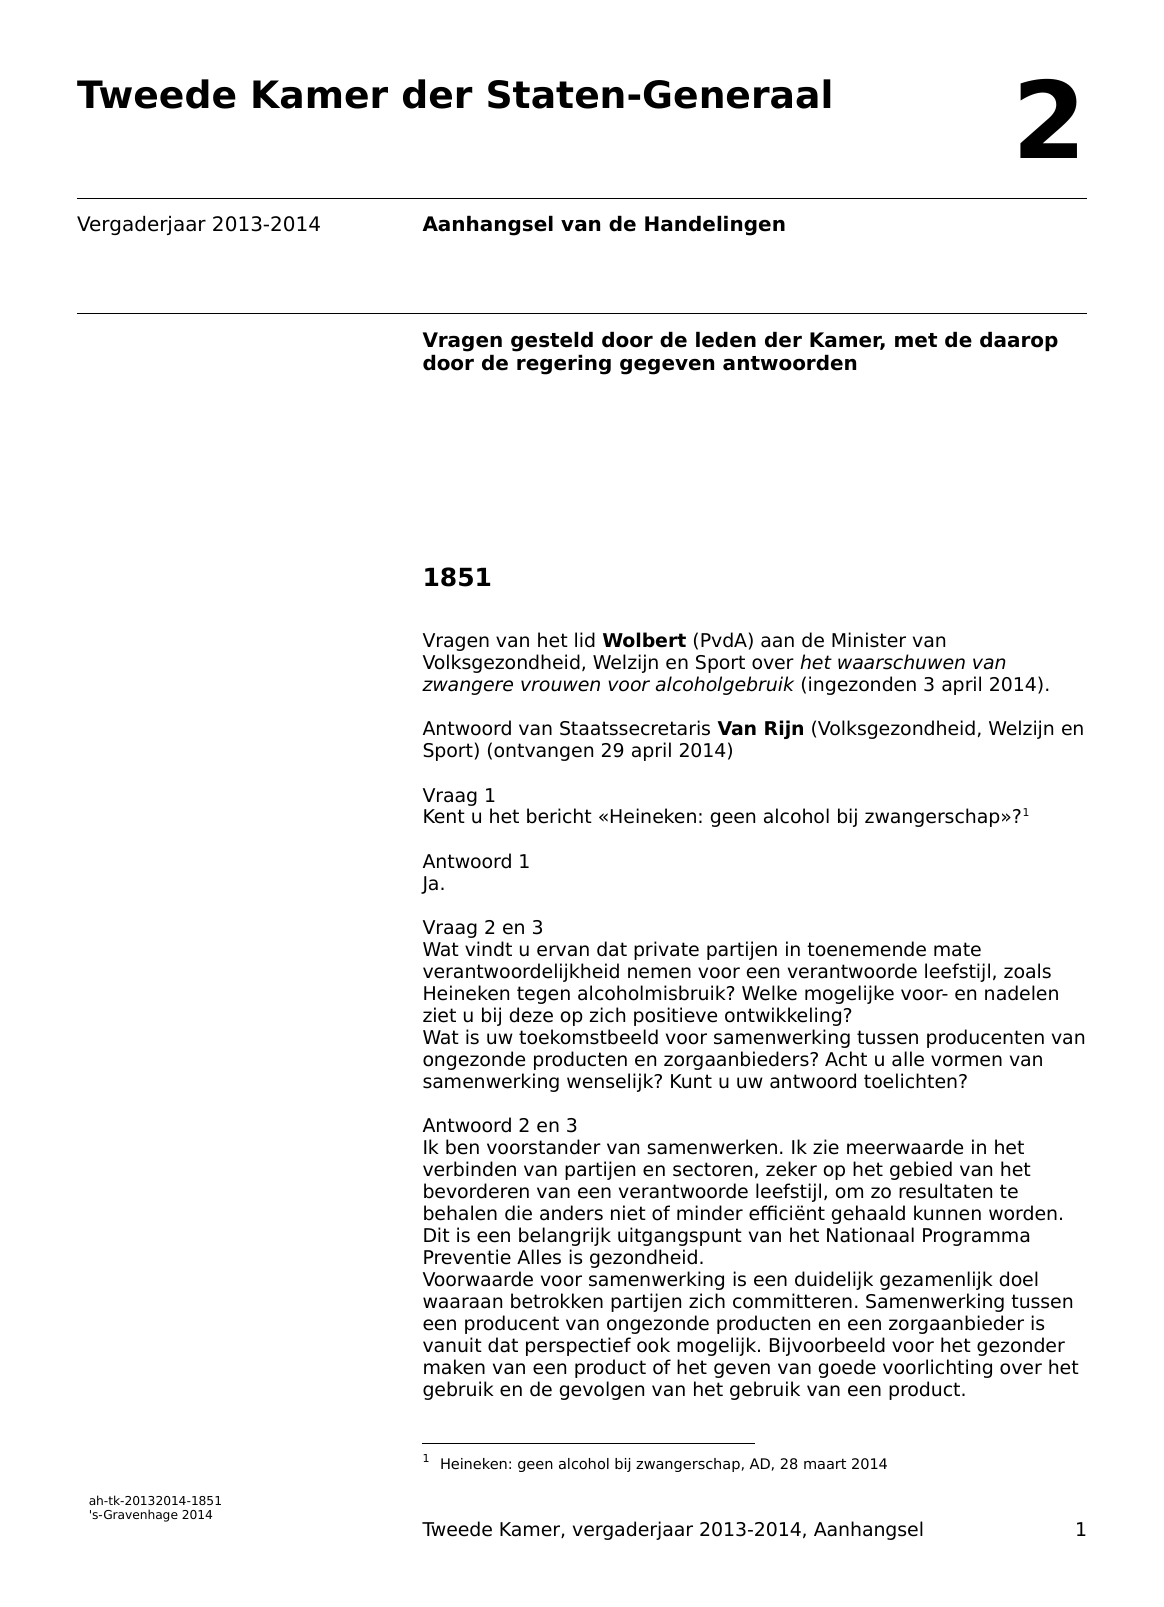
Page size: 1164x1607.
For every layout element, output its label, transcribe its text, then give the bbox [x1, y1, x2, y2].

text ah-tk-20132014-1851 [88, 1494, 323, 1508]
text 's-Gravenhage 2014 [88, 1508, 323, 1522]
text Antwoord van Staatssecretaris Van Rijn (Volksgezondheid, Welzijn en Sport) (ontvangen 29 april 2014) [422, 718, 1087, 762]
text Vraag 1 [422, 784, 1087, 806]
text Vragen van het lid Wolbert (PvdA) aan de Minister van Volksgezondheid, Welzijn en Sport over het waarschuwen van zwangere vrouwen voor alcoholgebruik (ingezonden 3 april 2014). [422, 630, 1087, 696]
text Vraag 2 en 3 [422, 917, 1087, 939]
text Antwoord 1 [422, 851, 1087, 873]
text Antwoord 2 en 3 [422, 1115, 1087, 1137]
table_cell Vragen gesteld door de leden der Kamer, met de daarop door de regering gegeven antwoorden [422, 314, 1087, 375]
text Wat vindt u ervan dat private partijen in toenemende mate verantwoordelijkheid nemen voor een verantwoorde leefstijl, zoals Heineken tegen alcoholmisbruik? Welke mogelijke voor- en nadelen ziet u bij deze op zich positieve ontwikkeling? [422, 939, 1087, 1027]
text Voorwaarde voor samenwerking is een duidelijk gezamenlijk doel waaraan betrokken partijen zich committeren. Samenwerking tussen een producent van ongezonde producten en een zorgaanbieder is vanuit dat perspectief ook mogelijk. Bijvoorbeeld voor het gezonder maken van een product of het geven van goede voorlichting over het gebruik en de gevolgen van het gebruik van een product. [422, 1269, 1087, 1401]
table_cell [77, 314, 422, 375]
table_cell Vergaderjaar 2013-2014 [77, 199, 422, 313]
text Ja. [422, 873, 1087, 894]
text Ik ben voorstander van samenwerken. Ik zie meerwaarde in het verbinden van partijen en sectoren, zeker op het gebied van het bevorderen van een verantwoorde leefstijl, om zo resultaten te behalen die anders niet of minder efficiënt gehaald kunnen worden. Dit is een belangrijk uitgangspunt van het Nationaal Programma Preventie Alles is gezondheid. [422, 1137, 1087, 1269]
table_header 2 [886, 59, 1087, 198]
text Kent u het bericht «Heineken: geen alcohol bij zwangerschap»? [422, 806, 1087, 828]
text Heineken: geen alcohol bij zwangerschap, AD, 28 maart 2014 [422, 1452, 1087, 1474]
table_header Tweede Kamer der Staten-Generaal [77, 59, 886, 198]
text Wat is uw toekomstbeeld voor samenwerking tussen producenten van ongezonde producten en zorgaanbieders? Acht u alle vormen van samenwerking wenselijk? Kunt u uw antwoord toelichten? [422, 1027, 1087, 1093]
table_cell Aanhangsel van de Handelingen [422, 199, 1087, 313]
text 1851 [422, 563, 1087, 592]
